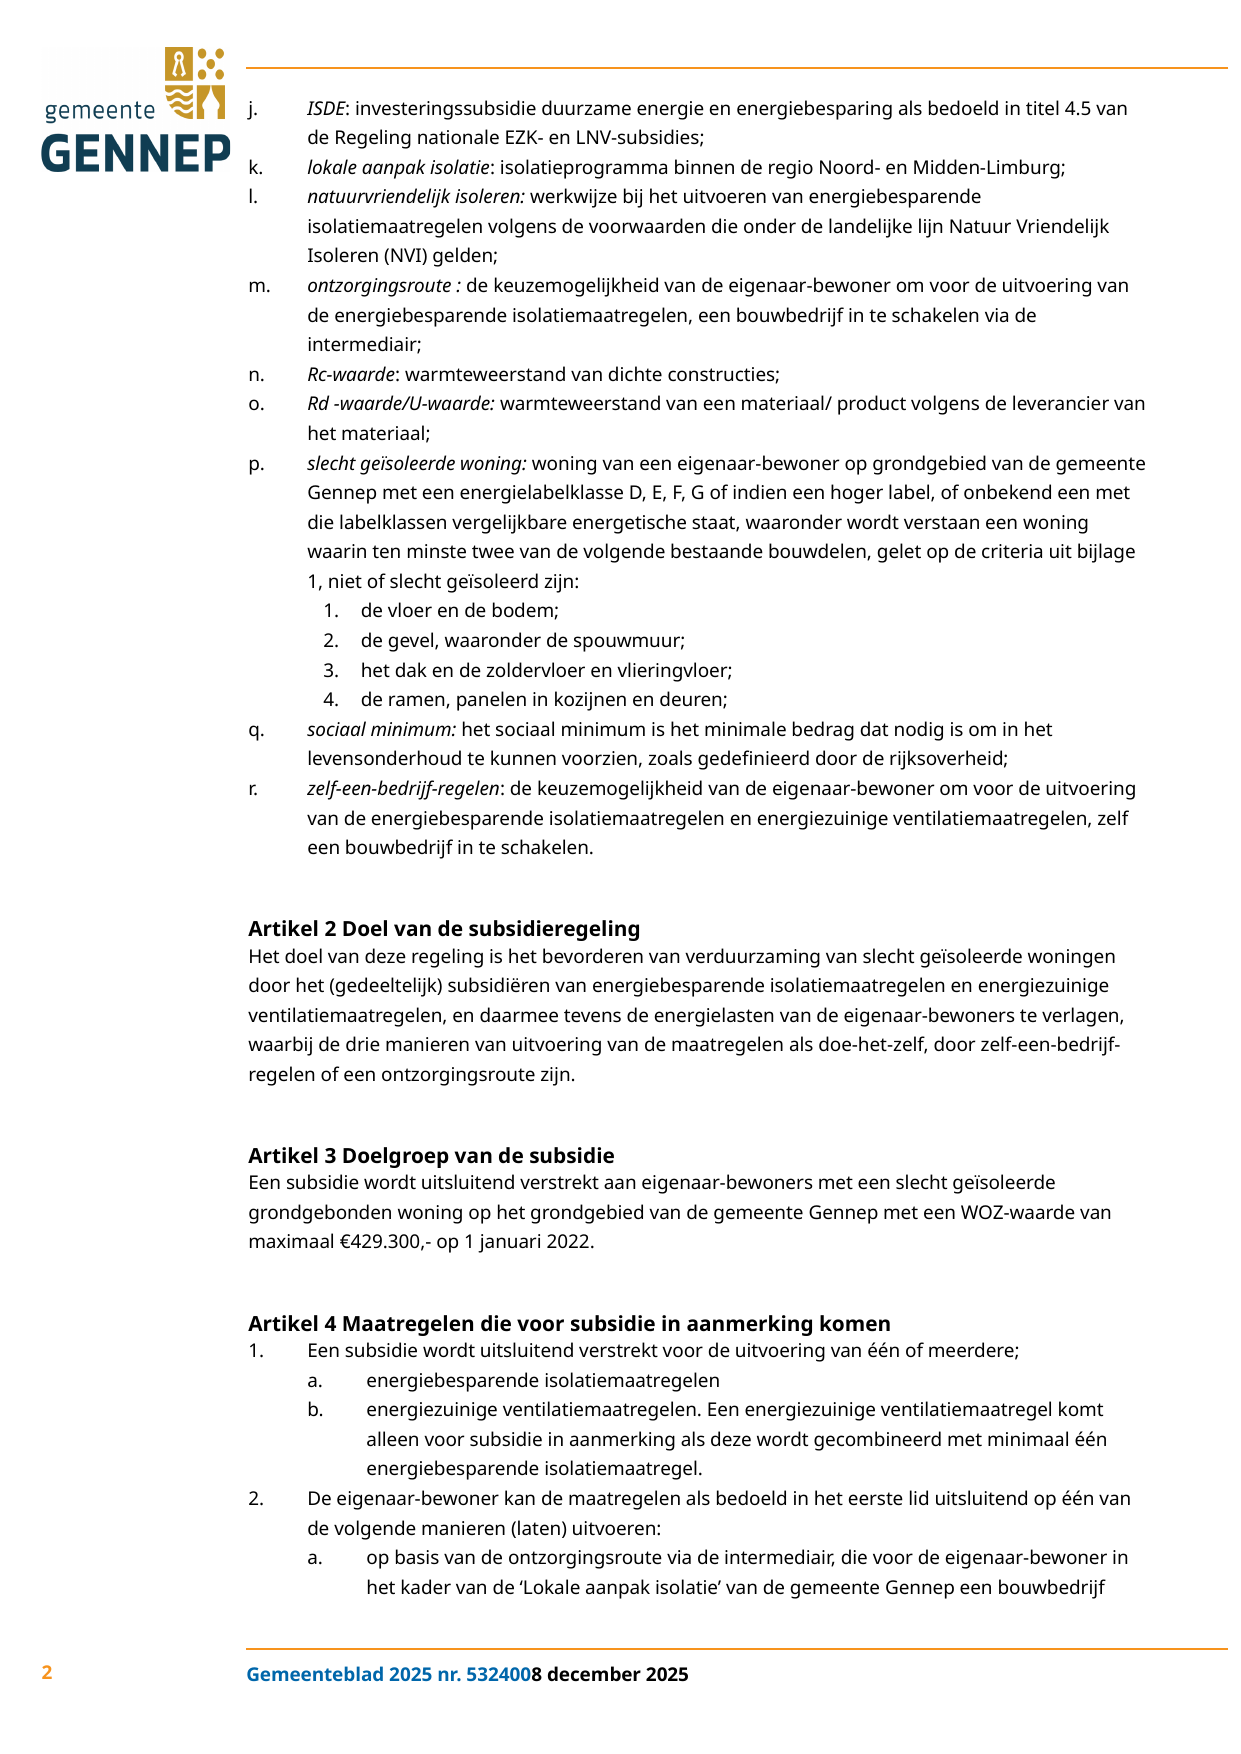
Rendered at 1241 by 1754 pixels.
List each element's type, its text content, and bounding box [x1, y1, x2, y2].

list energiebesparende isolatiemaatregelen [307, 1367, 1152, 1392]
list ISDE: investeringssubsidie duurzame energie en energiebesparing als bedoeld in titel 4.5 van de Regeling nationale EZK- en LNV-subsidies; [248, 95, 1152, 150]
picture [41, 47, 231, 172]
list de ramen, panelen in kozijnen en deuren; [323, 686, 1152, 712]
text Het doel van deze regeling is het bevorderen van verduurzaming van slecht geïsoleerde woningen door het (gedeeltelijk) subsidiëren van energiebesparende isolatiemaatregelen en energiezuinige ventilatiemaatregelen, en daarmee tevens de energielasten van de eigenaar-bewoners te verlagen, waarbij de drie manieren van uitvoering van de maatregelen als doe-het-zelf, door zelf-een-bedrijf-regelen of een ontzorgingsroute zijn. [248, 943, 1152, 1087]
list natuurvriendelijk isoleren: werkwijze bij het uitvoeren van energiebesparende isolatiemaatregelen volgens de voorwaarden die onder de landelijke lijn Natuur Vriendelijk Isoleren (NVI) gelden; [248, 183, 1152, 268]
list Een subsidie wordt uitsluitend verstrekt voor de uitvoering van één of meerdere; [248, 1337, 1152, 1363]
text Artikel 4 Maatregelen die voor subsidie in aanmerking komen [248, 1309, 1152, 1337]
list sociaal minimum: het sociaal minimum is het minimale bedrag dat nodig is om in het levensonderhoud te kunnen voorzien, zoals gedefinieerd door de rijksoverheid; [248, 716, 1152, 771]
list op basis van de ontzorgingsroute via de intermediair, die voor de eigenaar-bewoner in het kader van de ‘Lokale aanpak isolatie’ van de gemeente Gennep een bouwbedrijf [307, 1544, 1152, 1599]
list Rd -waarde/U-waarde: warmteweerstand van een materiaal/ product volgens de leverancier van het materiaal; [248, 391, 1152, 446]
text Een subsidie wordt uitsluitend verstrekt aan eigenaar-bewoners met een slecht geïsoleerde grondgebonden woning op het grondgebied van de gemeente Gennep met een WOZ-waarde van maximaal €429.300,- op 1 januari 2022. [248, 1169, 1152, 1254]
list de vloer en de bodem; [323, 598, 1152, 623]
list zelf-een-bedrijf-regelen: de keuzemogelijkheid van de eigenaar-bewoner om voor de uitvoering van de energiebesparende isolatiemaatregelen en energiezuinige ventilatiemaatregelen, zelf een bouwbedrijf in te schakelen. [248, 775, 1152, 860]
text Artikel 3 Doelgroep van de subsidie [248, 1141, 1152, 1169]
list De eigenaar-bewoner kan de maatregelen als bedoeld in het eerste lid uitsluitend op één van de volgende manieren (laten) uitvoeren: [248, 1485, 1152, 1540]
text Artikel 2 Doel van de subsidieregeling [248, 914, 1152, 943]
list het dak en de zoldervloer en vlieringvloer; [323, 657, 1152, 683]
list slecht geïsoleerde woning: woning van een eigenaar-bewoner op grondgebied van de gemeente Gennep met een energielabelklasse D, E, F, G of indien een hoger label, of onbekend een met die labelklassen vergelijkbare energetische staat, waaronder wordt verstaan een woning waarin ten minste twee van de volgende bestaande bouwdelen, gelet op de criteria uit bijlage 1, niet of slecht geïsoleerd zijn: [248, 450, 1152, 594]
list Rc-waarde: warmteweerstand van dichte constructies; [248, 361, 1152, 387]
list lokale aanpak isolatie: isolatieprogramma binnen de regio Noord- en Midden-Limburg; [248, 154, 1152, 180]
list de gevel, waaronder de spouwmuur; [323, 627, 1152, 653]
list energiezuinige ventilatiemaatregelen. Een energiezuinige ventilatiemaatregel komt alleen voor subsidie in aanmerking als deze wordt gecombineerd met minimaal één energiebesparende isolatiemaatregel. [307, 1396, 1152, 1481]
list ontzorgingsroute : de keuzemogelijkheid van de eigenaar-bewoner om voor de uitvoering van de energiebesparende isolatiemaatregelen, een bouwbedrijf in te schakelen via de intermediair; [248, 272, 1152, 357]
